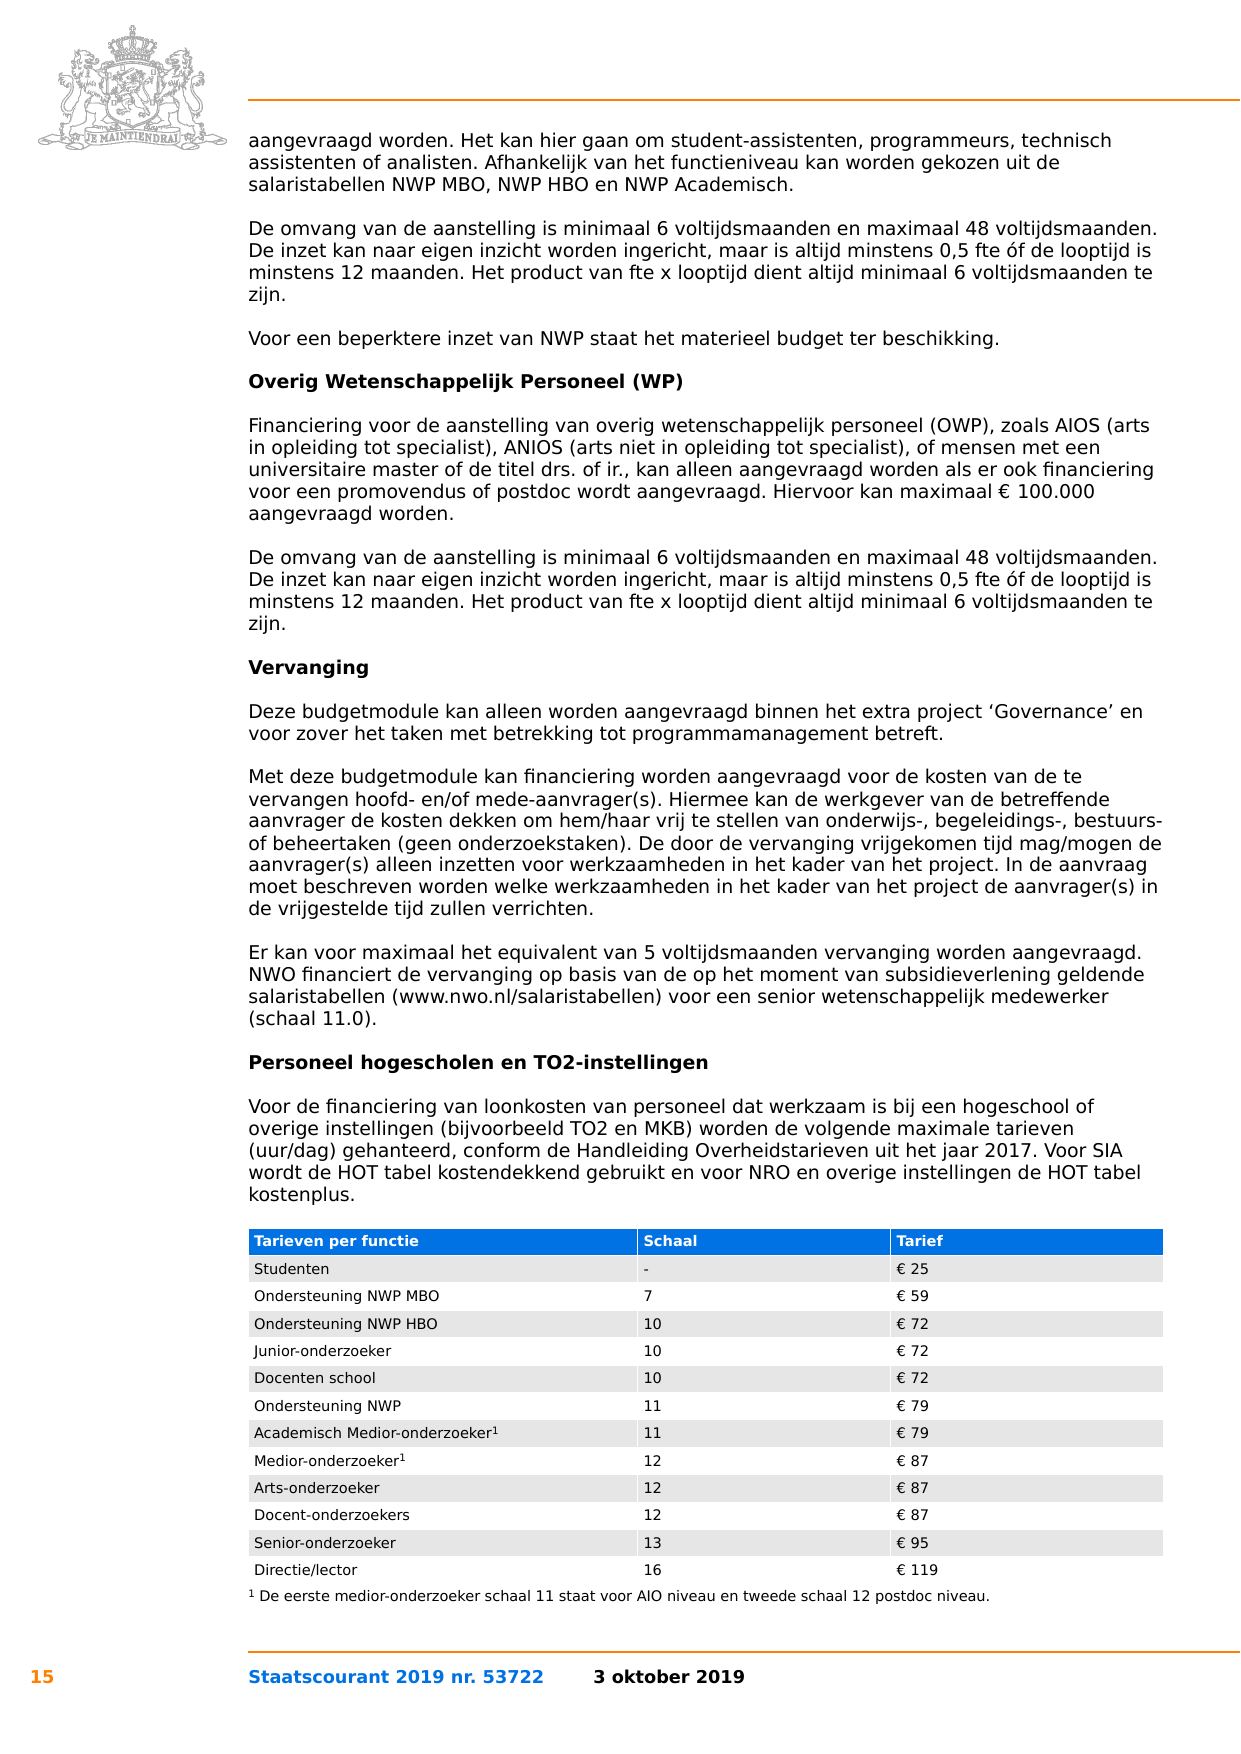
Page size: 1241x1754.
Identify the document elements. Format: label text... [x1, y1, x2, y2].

table_cell € 72 [891, 1366, 1163, 1392]
table_cell 11 [638, 1420, 890, 1447]
text aangevraagd worden. Het kan hier gaan om student-assistenten, programmeurs, technisch assistenten of analisten. Afhankelijk van het functieniveau kan worden gekozen uit de salaristabellen NWP MBO, NWP HBO en NWP Academisch. [248, 130, 1163, 196]
subtitle Overig Wetenschappelijk Personeel (WP) [248, 371, 1163, 393]
table_cell € 72 [891, 1338, 1163, 1364]
table_cell 10 [638, 1338, 890, 1364]
table_cell Docent-onderzoekers [249, 1503, 637, 1529]
table_cell Medior-onderzoeker1 [249, 1448, 637, 1474]
table_cell € 87 [891, 1448, 1163, 1474]
text Met deze budgetmodule kan financiering worden aangevraagd voor de kosten van de te vervangen hoofd- en/of mede-aanvrager(s). Hiermee kan de werkgever van de betreffende aanvrager de kosten dekken om hem/haar vrij te stellen van onderwijs-, begeleidings-, bestuurs- of beheertaken (geen onderzoekstaken). De door de vervanging vrijgekomen tijd mag/mogen de aanvrager(s) alleen inzetten voor werkzaamheden in het kader van het project. In de aanvraag moet beschreven worden welke werkzaamheden in het kader van het project de aanvrager(s) in de vrijgestelde tijd zullen verrichten. [248, 766, 1163, 920]
table_header Tarieven per functie [249, 1229, 637, 1255]
table_cell Senior-onderzoeker [249, 1530, 637, 1556]
table_cell € 119 [891, 1558, 1163, 1584]
table_cell € 95 [891, 1530, 1163, 1556]
table_cell Docenten school [249, 1366, 637, 1392]
text Voor een beperktere inzet van NWP staat het materieel budget ter beschikking. [248, 327, 1163, 349]
picture [38, 25, 227, 150]
text Er kan voor maximaal het equivalent van 5 voltijdsmaanden vervanging worden aangevraagd. NWO financiert de vervanging op basis van de op het moment van subsidieverlening geldende salaristabellen (www.nwo.nl/salaristabellen) voor een senior wetenschappelijk medewerker (schaal 11.0). [248, 942, 1163, 1030]
table_cell Junior-onderzoeker [249, 1338, 637, 1364]
table_cell Ondersteuning NWP [249, 1393, 637, 1419]
text Voor de financiering van loonkosten van personeel dat werkzaam is bij een hogeschool of overige instellingen (bijvoorbeeld TO2 en MKB) worden de volgende maximale tarieven (uur/dag) gehanteerd, conform de Handleiding Overheidstarieven uit het jaar 2017. Voor SIA wordt de HOT tabel kostendekkend gebruikt en voor NRO en overige instellingen de HOT tabel kostenplus. [248, 1096, 1163, 1206]
table_cell Studenten [249, 1256, 637, 1282]
table_cell € 79 [891, 1420, 1163, 1447]
table_cell € 87 [891, 1503, 1163, 1529]
text Deze budgetmodule kan alleen worden aangevraagd binnen het extra project ‘Governance’ en voor zover het taken met betrekking tot programmamanagement betreft. [248, 701, 1163, 744]
text De omvang van de aanstelling is minimaal 6 voltijdsmaanden en maximaal 48 voltijdsmaanden. De inzet kan naar eigen inzicht worden ingericht, maar is altijd minstens 0,5 fte óf de looptijd is minstens 12 maanden. Het product van fte x looptijd dient altijd minimaal 6 voltijdsmaanden te zijn. [248, 547, 1163, 635]
table_header Tarief [891, 1229, 1163, 1255]
table_cell Ondersteuning NWP HBO [249, 1311, 637, 1337]
table_cell € 59 [891, 1284, 1163, 1310]
table_header Schaal [638, 1229, 890, 1255]
table_cell 12 [638, 1448, 890, 1474]
table_cell Ondersteuning NWP MBO [249, 1284, 637, 1310]
table_cell 11 [638, 1393, 890, 1419]
table_cell - [638, 1256, 890, 1282]
table_cell Directie/lector [249, 1558, 637, 1584]
table_cell 12 [638, 1503, 890, 1529]
subtitle Vervanging [248, 657, 1163, 679]
table_cell 13 [638, 1530, 890, 1556]
subtitle Personeel hogescholen en TO2-instellingen [248, 1052, 1163, 1074]
table_cell 16 [638, 1558, 890, 1584]
table_cell 12 [638, 1475, 890, 1502]
table_cell 10 [638, 1366, 890, 1392]
table_cell € 72 [891, 1311, 1163, 1337]
text Financiering voor de aanstelling van overig wetenschappelijk personeel (OWP), zoals AIOS (arts in opleiding tot specialist), ANIOS (arts niet in opleiding tot specialist), of mensen met een universitaire master of de titel drs. of ir., kan alleen aangevraagd worden als er ook financiering voor een promovendus of postdoc wordt aangevraagd. Hiervoor kan maximaal € 100.000 aangevraagd worden. [248, 415, 1163, 525]
text De omvang van de aanstelling is minimaal 6 voltijdsmaanden en maximaal 48 voltijdsmaanden. De inzet kan naar eigen inzicht worden ingericht, maar is altijd minstens 0,5 fte óf de looptijd is minstens 12 maanden. Het product van fte x looptijd dient altijd minimaal 6 voltijdsmaanden te zijn. [248, 218, 1163, 306]
table_cell € 25 [891, 1256, 1163, 1282]
table_cell € 87 [891, 1475, 1163, 1502]
table_cell Arts-onderzoeker [249, 1475, 637, 1502]
table_cell 7 [638, 1284, 890, 1310]
table_cell Academisch Medior-onderzoeker1 [249, 1420, 637, 1447]
table_cell 1 De eerste medior-onderzoeker schaal 11 staat voor AIO niveau en tweede schaal 12 postdoc niveau. [248, 1585, 1163, 1604]
table_cell 10 [638, 1311, 890, 1337]
table_cell € 79 [891, 1393, 1163, 1419]
